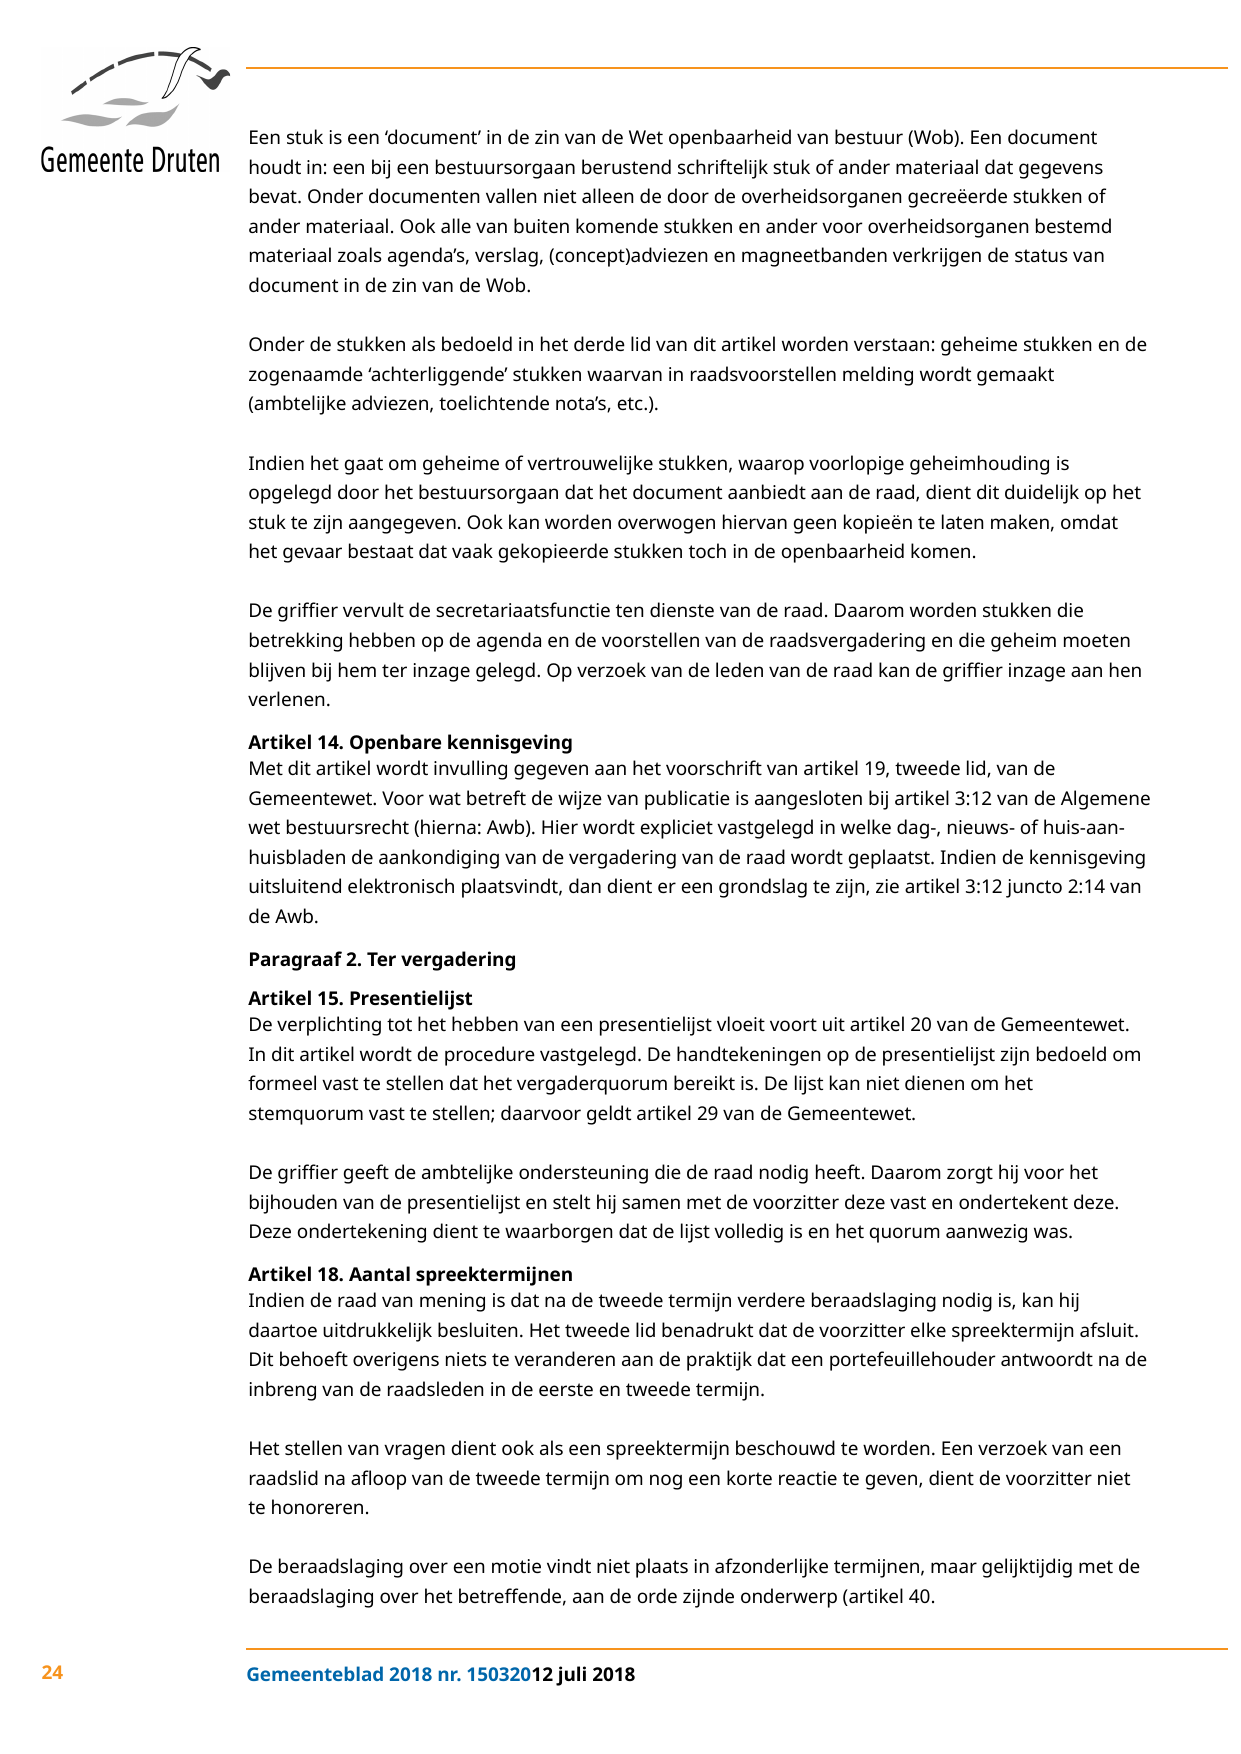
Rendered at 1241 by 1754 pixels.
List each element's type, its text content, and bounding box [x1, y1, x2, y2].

text Indien de raad van mening is dat na de tweede termijn verdere beraadslaging nodig is, kan hij daartoe uitdrukkelijk besluiten. Het tweede lid benadrukt dat de voorzitter elke spreektermijn afsluit. Dit behoeft overigens niets te veranderen aan de praktijk dat een portefeuillehouder antwoordt na de inbreng van de raadsleden in de eerste en tweede termijn. [248, 1287, 1152, 1402]
text Indien het gaat om geheime of vertrouwelijke stukken, waarop voorlopige geheimhouding is opgelegd door het bestuursorgaan dat het document aanbiedt aan de raad, dient dit duidelijk op het stuk te zijn aangegeven. Ook kan worden overwogen hiervan geen kopieën te laten maken, omdat het gevaar bestaat dat vaak gekopieerde stukken toch in de openbaarheid komen. [248, 450, 1152, 564]
text Artikel 15. Presentielijst [248, 986, 1152, 1011]
text Met dit artikel wordt invulling gegeven aan het voorschrift van artikel 19, tweede lid, van de Gemeentewet. Voor wat betreft de wijze van publicatie is aangesloten bij artikel 3:12 van de Algemene wet bestuursrecht (hierna: Awb). Hier wordt expliciet vastgelegd in welke dag-, nieuws- of huis-aan-huisbladen de aankondiging van de vergadering van de raad wordt geplaatst. Indien de kennisgeving uitsluitend elektronisch plaatsvindt, dan dient er een grondslag te zijn, zie artikel 3:12 juncto 2:14 van de Awb. [248, 755, 1152, 929]
text De griffier geeft de ambtelijke ondersteuning die de raad nodig heeft. Daarom zorgt hij voor het bijhouden van de presentielijst en stelt hij samen met de voorzitter deze vast en ondertekent deze. Deze ondertekening dient te waarborgen dat de lijst volledig is en het quorum aanwezig was. [248, 1159, 1152, 1244]
text Het stellen van vragen dient ook als een spreektermijn beschouwd te worden. Een verzoek van een raadslid na afloop van de tweede termijn om nog een korte reactie te geven, dient de voorzitter niet te honoreren. [248, 1435, 1152, 1520]
text De beraadslaging over een motie vindt niet plaats in afzonderlijke termijnen, maar gelijktijdig met de beraadslaging over het betreffende, aan de orde zijnde onderwerp (artikel 40. [248, 1553, 1152, 1609]
text Paragraaf 2. Ter vergadering [248, 946, 1152, 972]
text Onder de stukken als bedoeld in het derde lid van dit artikel worden verstaan: geheime stukken en de zogenaamde ‘achterliggende’ stukken waarvan in raadsvoorstellen melding wordt gemaakt (ambtelijke adviezen, toelichtende nota’s, etc.). [248, 331, 1152, 416]
text De griffier vervult de secretariaatsfunctie ten dienste van de raad. Daarom worden stukken die betrekking hebben op de agenda en de voorstellen van de raadsvergadering en die geheim moeten blijven bij hem ter inzage gelegd. Op verzoek van de leden van de raad kan de griffier inzage aan hen verlenen. [248, 598, 1152, 712]
text Artikel 18. Aantal spreektermijnen [248, 1262, 1152, 1287]
text Een stuk is een ‘document’ in de zin van de Wet openbaarheid van bestuur (Wob). Een document houdt in: een bij een bestuursorgaan berustend schriftelijk stuk of ander materiaal dat gegevens bevat. Onder documenten vallen niet alleen de door de overheidsorganen gecreëerde stukken of ander materiaal. Ook alle van buiten komende stukken en ander voor overheidsorganen bestemd materiaal zoals agenda’s, verslag, (concept)adviezen en magneetbanden verkrijgen de status van document in de zin van de Wob. [248, 124, 1152, 298]
text De verplichting tot het hebben van een presentielijst vloeit voort uit artikel 20 van de Gemeentewet. In dit artikel wordt de procedure vastgelegd. De handtekeningen op de presentielijst zijn bedoeld om formeel vast te stellen dat het vergaderquorum bereikt is. De lijst kan niet dienen om het stemquorum vast te stellen; daarvoor geldt artikel 29 van de Gemeentewet. [248, 1011, 1152, 1126]
picture [41, 47, 231, 172]
text Artikel 14. Openbare kennisgeving [248, 729, 1152, 755]
